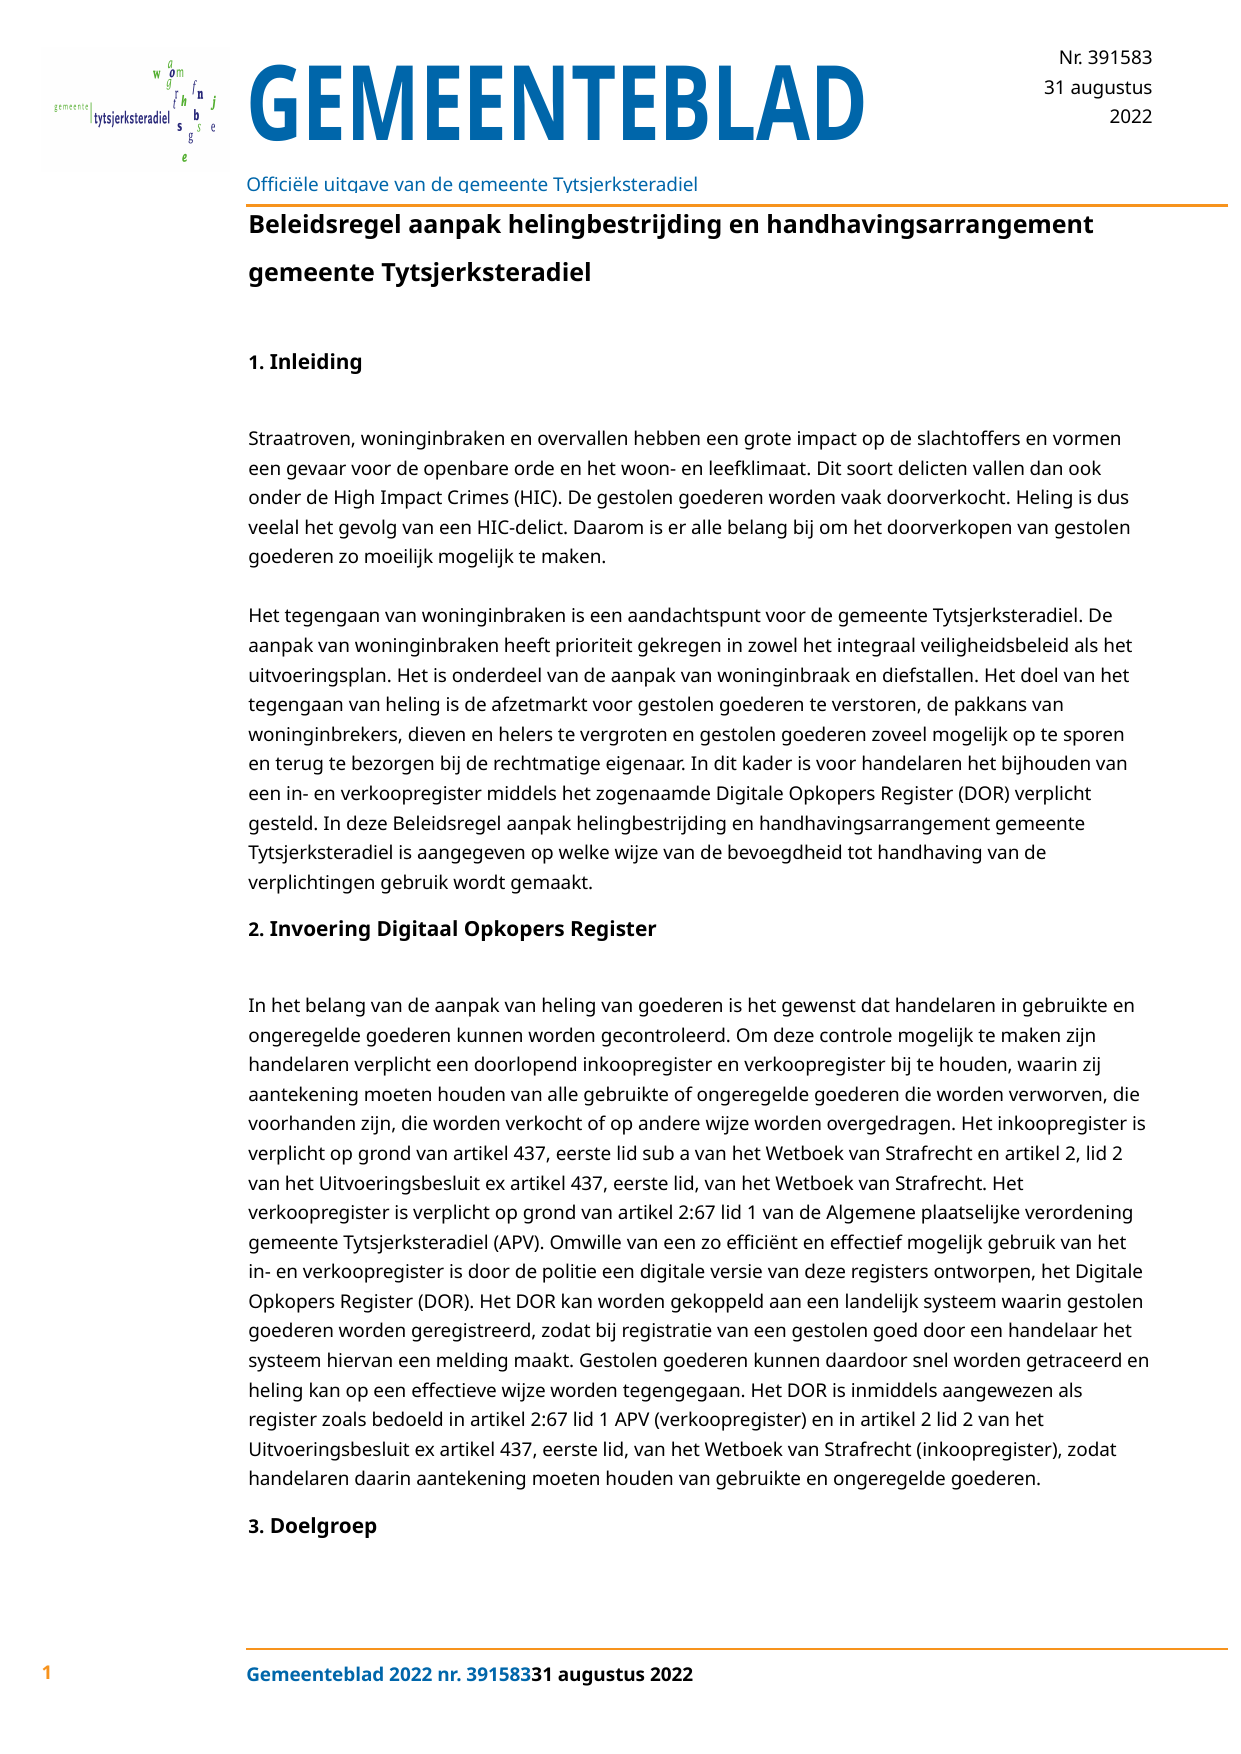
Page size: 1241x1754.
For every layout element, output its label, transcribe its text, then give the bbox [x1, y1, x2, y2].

text In het belang van de aanpak van heling van goederen is het gewenst dat handelaren in gebruikte en ongeregelde goederen kunnen worden gecontroleerd. Om deze controle mogelijk te maken zijn handelaren verplicht een doorlopend inkoopregister en verkoopregister bij te houden, waarin zij aantekening moeten houden van alle gebruikte of ongeregelde goederen die worden verworven, die voorhanden zijn, die worden verkocht of op andere wijze worden overgedragen. Het inkoopregister is verplicht op grond van artikel 437, eerste lid sub a van het Wetboek van Strafrecht en artikel 2, lid 2 van het Uitvoeringsbesluit ex artikel 437, eerste lid, van het Wetboek van Strafrecht. Het verkoopregister is verplicht op grond van artikel 2:67 lid 1 van de Algemene plaatselijke verordening gemeente Tytsjerksteradiel (APV). Omwille van een zo efficiënt en effectief mogelijk gebruik van het in- en verkoopregister is door de politie een digitale versie van deze registers ontworpen, het Digitale Opkopers Register (DOR). Het DOR kan worden gekoppeld aan een landelijk systeem waarin gestolen goederen worden geregistreerd, zodat bij registratie van een gestolen goed door een handelaar het systeem hiervan een melding maakt. Gestolen goederen kunnen daardoor snel worden getraceerd en heling kan op een effectieve wijze worden tegengegaan. Het DOR is inmiddels aangewezen als register zoals bedoeld in artikel 2:67 lid 1 APV (verkoopregister) en in artikel 2 lid 2 van het Uitvoeringsbesluit ex artikel 437, eerste lid, van het Wetboek van Strafrecht (inkoopregister), zodat handelaren daarin aantekening moeten houden van gebruikte en ongeregelde goederen. [248, 992, 1152, 1491]
text 3. Doelgroep [248, 1511, 1152, 1540]
picture [41, 47, 231, 172]
text Beleidsregel aanpak helingbestrijding en handhavingsarrangement gemeente Tytsjerksteradiel [248, 207, 1152, 288]
text Het tegengaan van woninginbraken is een aandachtspunt voor de gemeente Tytsjerksteradiel. De aanpak van woninginbraken heeft prioriteit gekregen in zowel het integraal veiligheidsbeleid als het uitvoeringsplan. Het is onderdeel van de aanpak van woninginbraak en diefstallen. Het doel van het tegengaan van heling is de afzetmarkt voor gestolen goederen te verstoren, de pakkans van woninginbrekers, dieven en helers te vergroten en gestolen goederen zoveel mogelijk op te sporen en terug te bezorgen bij de rechtmatige eigenaar. In dit kader is voor handelaren het bijhouden van een in- en verkoopregister middels het zogenaamde Digitale Opkopers Register (DOR) verplicht gesteld. In deze Beleidsregel aanpak helingbestrijding en handhavingsarrangement gemeente Tytsjerksteradiel is aangegeven op welke wijze van de bevoegdheid tot handhaving van de verplichtingen gebruik wordt gemaakt. [248, 603, 1152, 895]
text 2. Invoering Digitaal Opkopers Register [248, 914, 1152, 943]
text 1. Inleiding [248, 347, 1152, 376]
text Straatroven, woninginbraken en overvallen hebben een grote impact op de slachtoffers en vormen een gevaar voor de openbare orde en het woon- en leefklimaat. Dit soort delicten vallen dan ook onder de High Impact Crimes (HIC). De gestolen goederen worden vaak doorverkocht. Heling is dus veelal het gevolg van een HIC-delict. Daarom is er alle belang bij om het doorverkopen van gestolen goederen zo moeilijk mogelijk te maken. [248, 425, 1152, 569]
